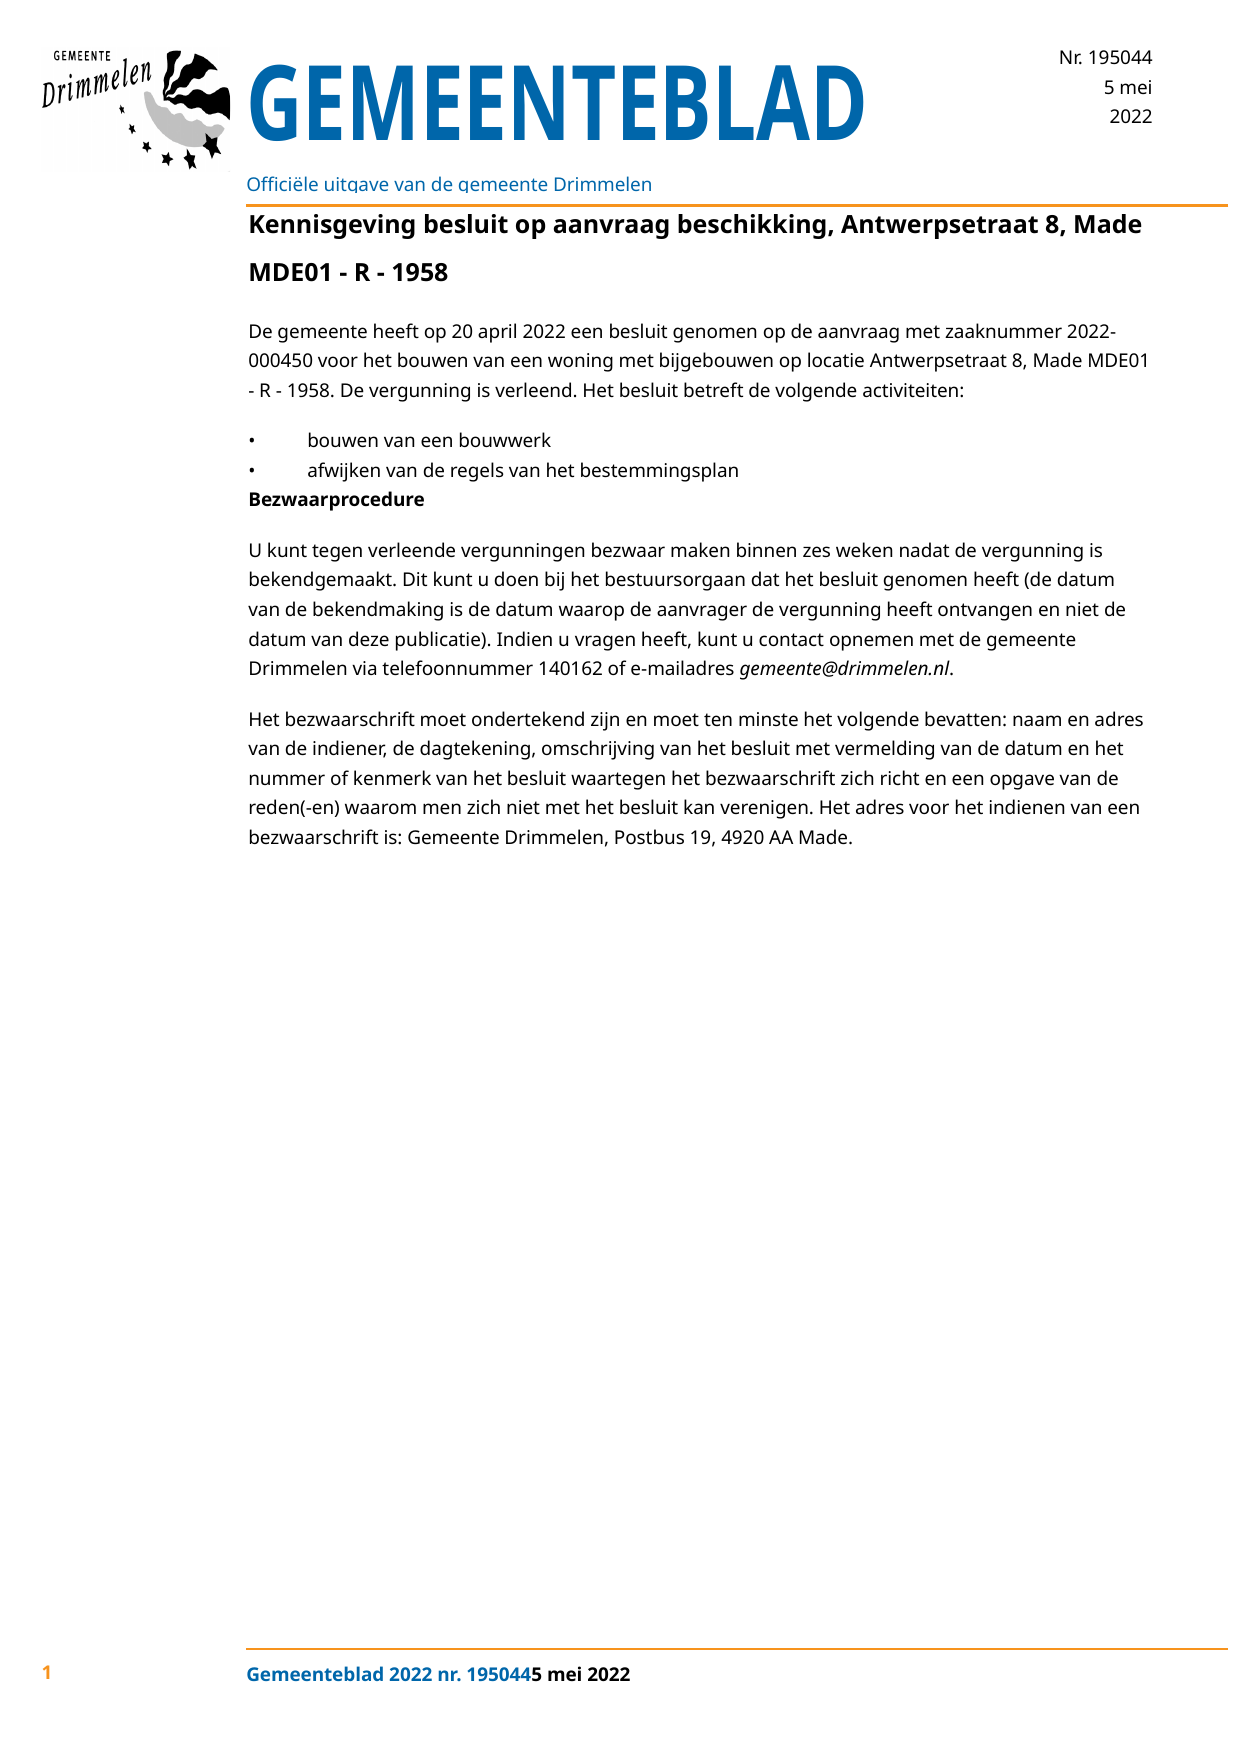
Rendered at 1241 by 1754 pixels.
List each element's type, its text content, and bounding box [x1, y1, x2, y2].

text Het bezwaarschrift moet ondertekend zijn en moet ten minste het volgende bevatten: naam en adres van de indiener, de dagtekening, omschrijving van het besluit met vermelding van de datum en het nummer of kenmerk van het besluit waartegen het bezwaarschrift zich richt en een opgave van de reden(-en) waarom men zich niet met het besluit kan verenigen. Het adres voor het indienen van een bezwaarschrift is: Gemeente Drimmelen, Postbus 19, 4920 AA Made. [248, 706, 1152, 850]
text De gemeente heeft op 20 april 2022 een besluit genomen op de aanvraag met zaaknummer 2022-000450 voor het bouwen van een woning met bijgebouwen op locatie Antwerpsetraat 8, Made MDE01 - R - 1958. De vergunning is verleend. Het besluit betreft de volgende activiteiten: [248, 318, 1152, 403]
list bouwen van een bouwwerk [248, 427, 1152, 453]
text Bezwaarprocedure [248, 487, 1152, 512]
list afwijken van de regels van het bestemmingsplan [248, 457, 1152, 483]
text Kennisgeving besluit op aanvraag beschikking, Antwerpsetraat 8, Made MDE01 - R - 1958 [248, 207, 1152, 288]
picture [41, 47, 231, 172]
text U kunt tegen verleende vergunningen bezwaar maken binnen zes weken nadat de vergunning is bekendgemaakt. Dit kunt u doen bij het bestuursorgaan dat het besluit genomen heeft (de datum van de bekendmaking is de datum waarop de aanvrager de vergunning heeft ontvangen en niet de datum van deze publicatie). Indien u vragen heeft, kunt u contact opnemen met de gemeente Drimmelen via telefoonnummer 140162 of e-mailadres gemeente@drimmelen.nl. [248, 537, 1152, 681]
